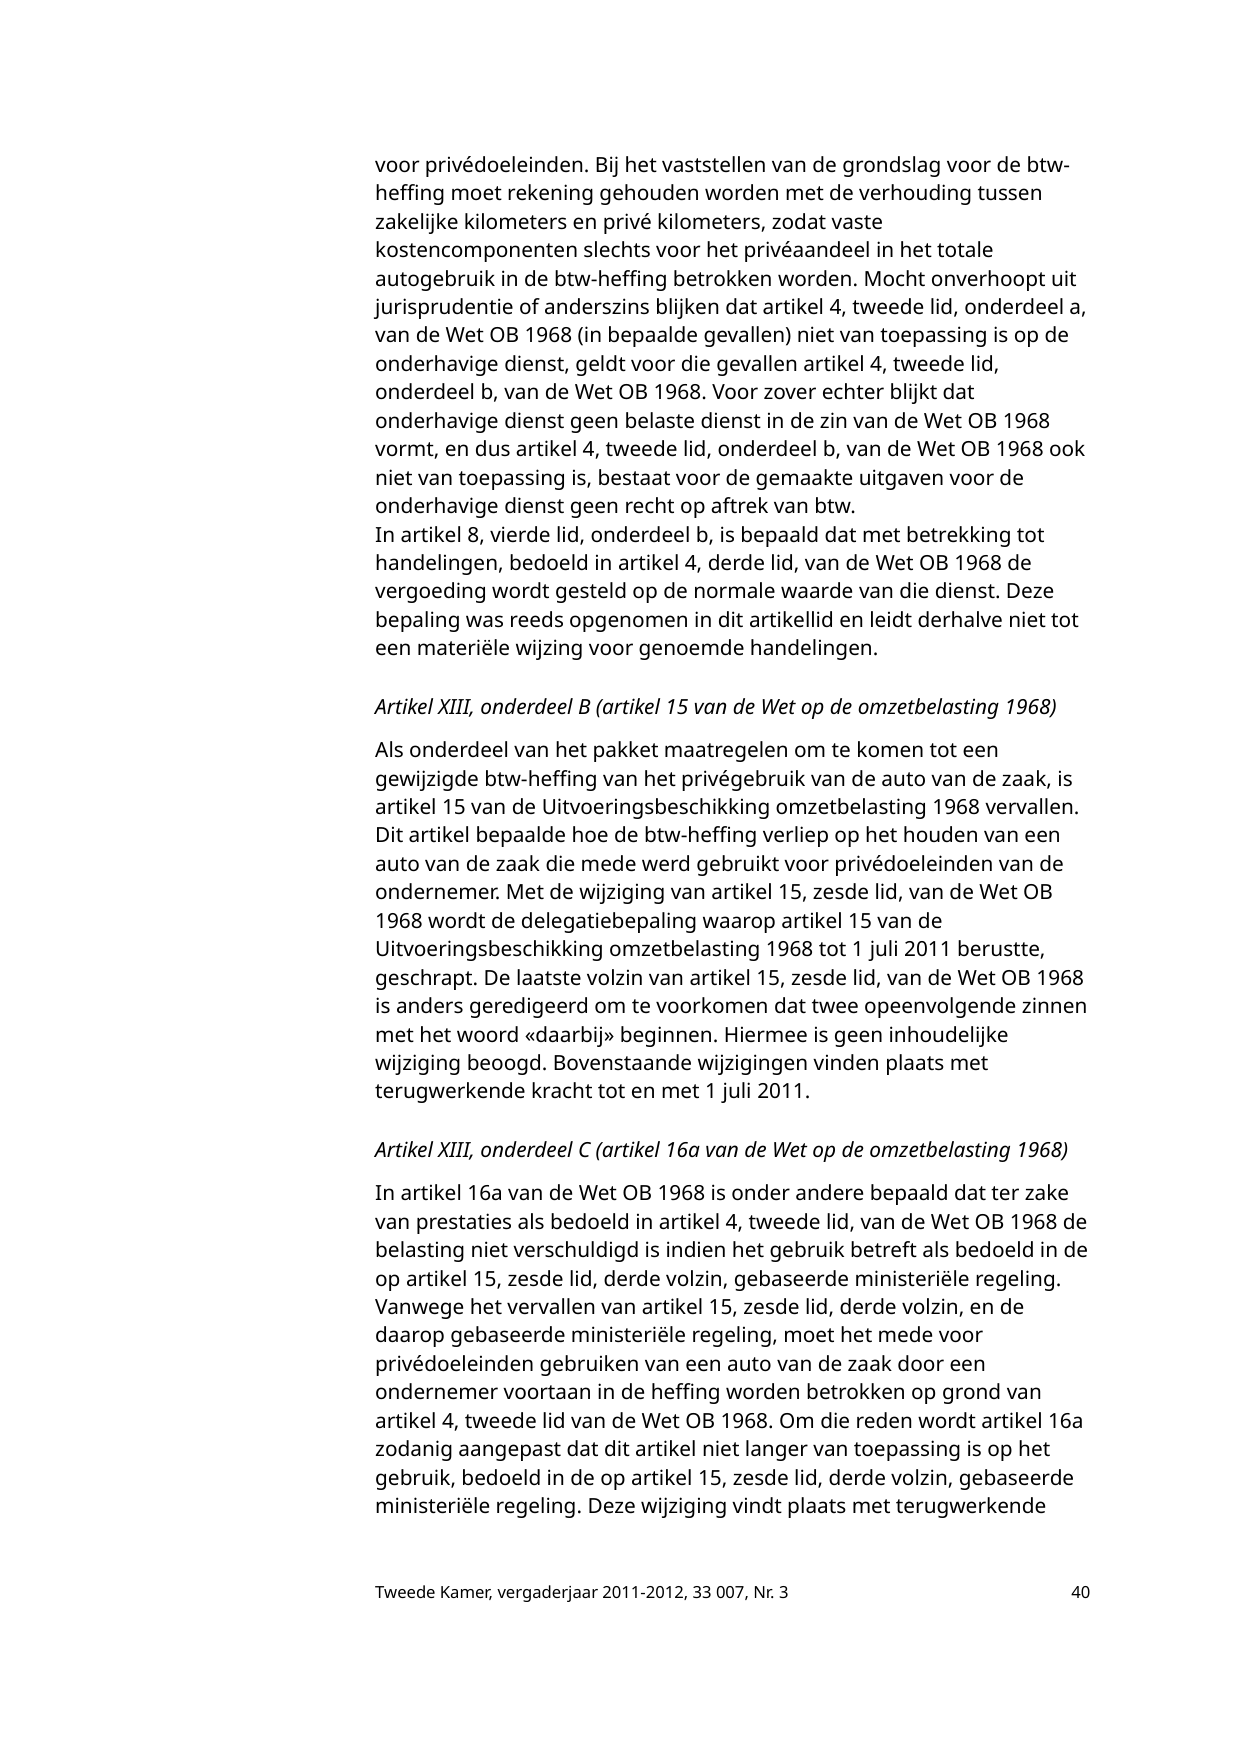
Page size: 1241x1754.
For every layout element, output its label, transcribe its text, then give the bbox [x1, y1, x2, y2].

text voor privédoeleinden. Bij het vaststellen van de grondslag voor de btw-heffing moet rekening gehouden worden met de verhouding tussen zakelijke kilometers en privé kilometers, zodat vaste kostencomponenten slechts voor het privéaandeel in het totale autogebruik in de btw-heffing betrokken worden. Mocht onverhoopt uit jurisprudentie of anderszins blijken dat artikel 4, tweede lid, onderdeel a, van de Wet OB 1968 (in bepaalde gevallen) niet van toepassing is op de onderhavige dienst, geldt voor die gevallen artikel 4, tweede lid, onderdeel b, van de Wet OB 1968. Voor zover echter blijkt dat onderhavige dienst geen belaste dienst in de zin van de Wet OB 1968 vormt, en dus artikel 4, tweede lid, onderdeel b, van de Wet OB 1968 ook niet van toepassing is, bestaat voor de gemaakte uitgaven voor de onderhavige dienst geen recht op aftrek van btw. [375, 150, 1090, 520]
text Artikel XIII, onderdeel C (artikel 16a van de Wet op de omzetbelasting 1968) [375, 1135, 1090, 1163]
text In artikel 16a van de Wet OB 1968 is onder andere bepaald dat ter zake van prestaties als bedoeld in artikel 4, tweede lid, van de Wet OB 1968 de belasting niet verschuldigd is indien het gebruik betreft als bedoeld in de op artikel 15, zesde lid, derde volzin, gebaseerde ministeriële regeling. Vanwege het vervallen van artikel 15, zesde lid, derde volzin, en de daarop gebaseerde ministeriële regeling, moet het mede voor privédoeleinden gebruiken van een auto van de zaak door een ondernemer voortaan in de heffing worden betrokken op grond van artikel 4, tweede lid van de Wet OB 1968. Om die reden wordt artikel 16a zodanig aangepast dat dit artikel niet langer van toepassing is op het gebruik, bedoeld in de op artikel 15, zesde lid, derde volzin, gebaseerde ministeriële regeling. Deze wijziging vindt plaats met terugwerkende [375, 1178, 1090, 1520]
text Artikel XIII, onderdeel B (artikel 15 van de Wet op de omzetbelasting 1968) [375, 692, 1090, 720]
text In artikel 8, vierde lid, onderdeel b, is bepaald dat met betrekking tot handelingen, bedoeld in artikel 4, derde lid, van de Wet OB 1968 de vergoeding wordt gesteld op de normale waarde van die dienst. Deze bepaling was reeds opgenomen in dit artikellid en leidt derhalve niet tot een materiële wijzing voor genoemde handelingen. [375, 520, 1090, 662]
text Als onderdeel van het pakket maatregelen om te komen tot een gewijzigde btw-heffing van het privégebruik van de auto van de zaak, is artikel 15 van de Uitvoeringsbeschikking omzetbelasting 1968 vervallen. Dit artikel bepaalde hoe de btw-heffing verliep op het houden van een auto van de zaak die mede werd gebruikt voor privédoeleinden van de ondernemer. Met de wijziging van artikel 15, zesde lid, van de Wet OB 1968 wordt de delegatiebepaling waarop artikel 15 van de Uitvoeringsbeschikking omzetbelasting 1968 tot 1 juli 2011 berustte, geschrapt. De laatste volzin van artikel 15, zesde lid, van de Wet OB 1968 is anders geredigeerd om te voorkomen dat twee opeenvolgende zinnen met het woord «daarbij» beginnen. Hiermee is geen inhoudelijke wijziging beoogd. Bovenstaande wijzigingen vinden plaats met terugwerkende kracht tot en met 1 juli 2011. [375, 735, 1090, 1105]
